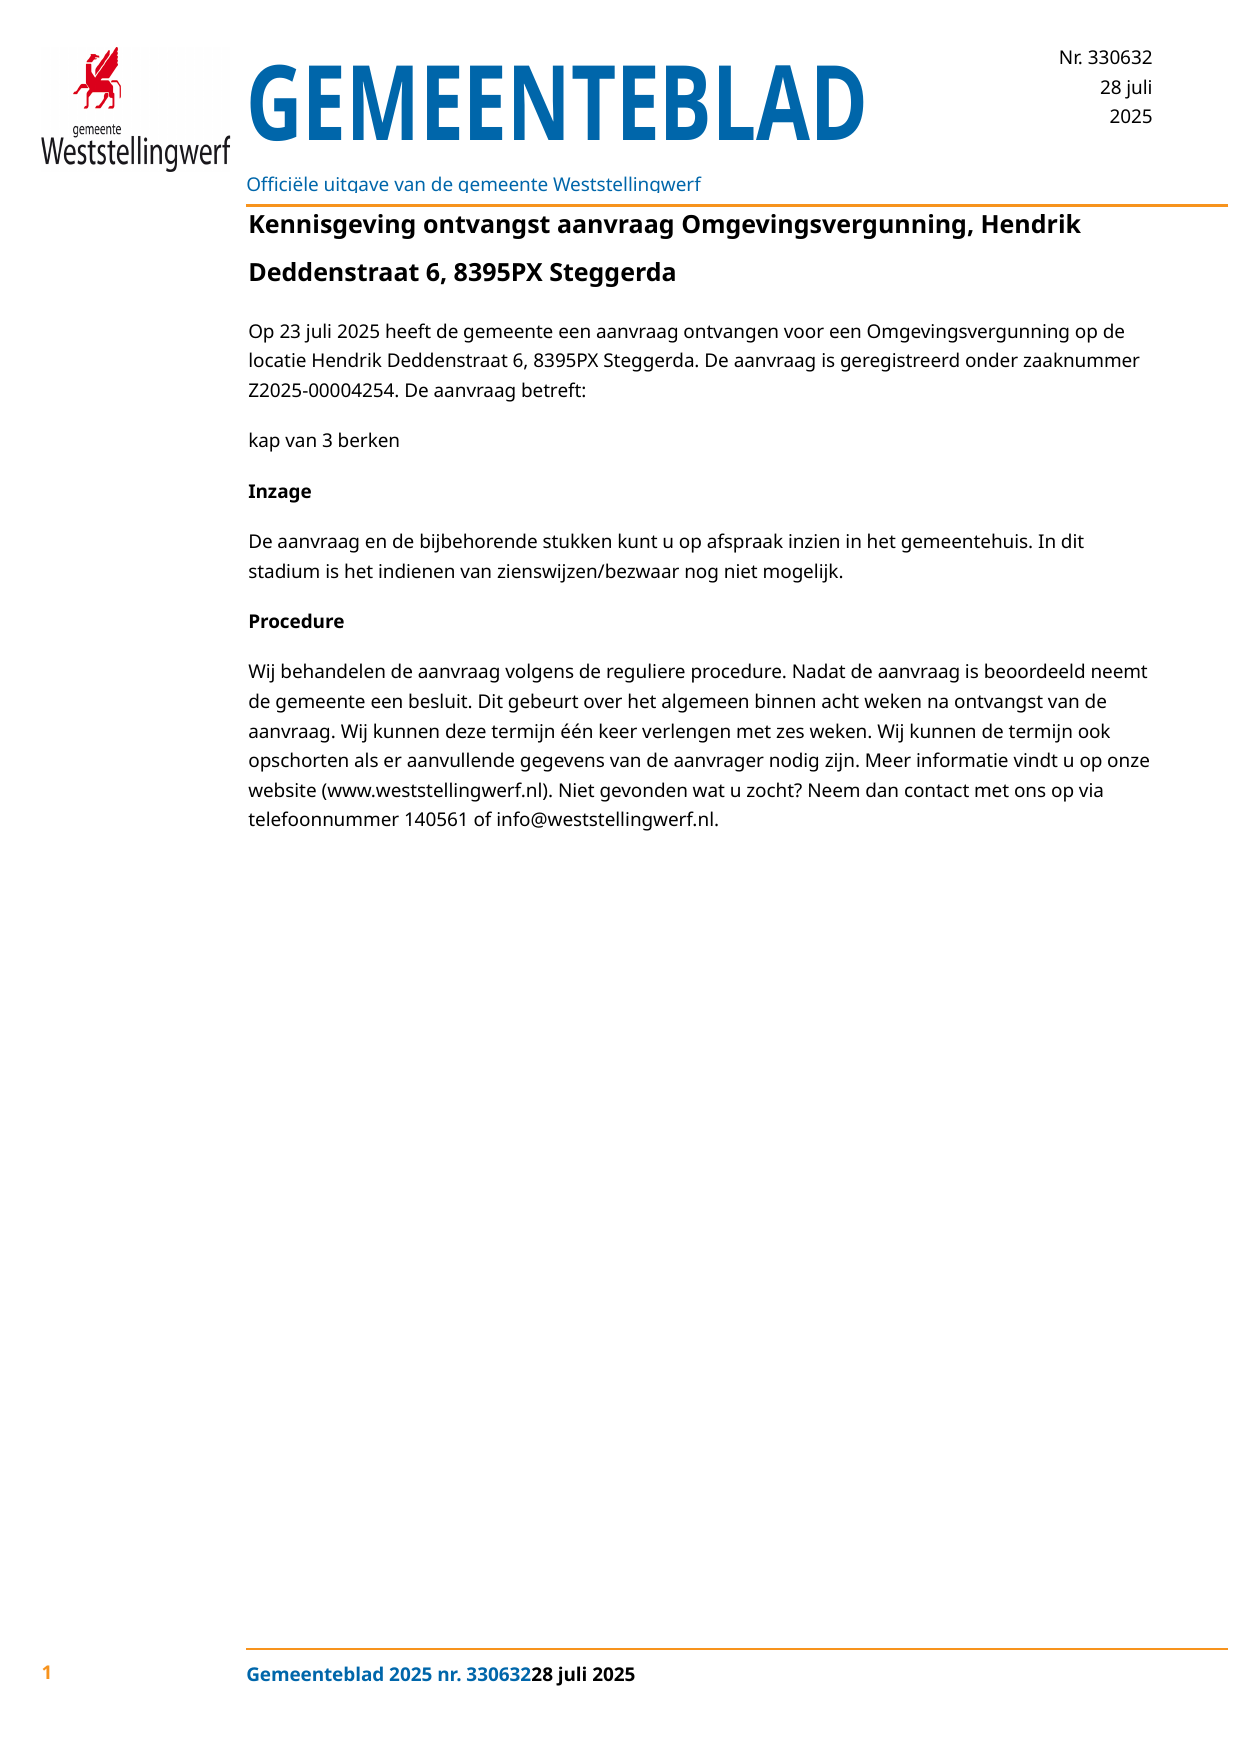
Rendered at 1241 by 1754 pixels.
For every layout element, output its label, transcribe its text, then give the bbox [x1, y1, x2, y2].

text Procedure [248, 608, 1152, 634]
text Wij behandelen de aanvraag volgens de reguliere procedure. Nadat de aanvraag is beoordeeld neemt de gemeente een besluit. Dit gebeurt over het algemeen binnen acht weken na ontvangst van de aanvraag. Wij kunnen deze termijn één keer verlengen met zes weken. Wij kunnen de termijn ook opschorten als er aanvullende gegevens van de aanvrager nodig zijn. Meer informatie vindt u op onze website (www.weststellingwerf.nl). Niet gevonden wat u zocht? Neem dan contact met ons op via telefoonnummer 140561 of info@weststellingwerf.nl. [248, 659, 1152, 832]
text kap van 3 berken [248, 427, 1152, 453]
text Inzage [248, 478, 1152, 504]
text Op 23 juli 2025 heeft de gemeente een aanvraag ontvangen voor een Omgevingsvergunning op de locatie Hendrik Deddenstraat 6, 8395PX Steggerda. De aanvraag is geregistreerd onder zaaknummer Z2025-00004254. De aanvraag betreft: [248, 318, 1152, 403]
text Kennisgeving ontvangst aanvraag Omgevingsvergunning, Hendrik Deddenstraat 6, 8395PX Steggerda [248, 207, 1152, 288]
text De aanvraag en de bijbehorende stukken kunt u op afspraak inzien in het gemeentehuis. In dit stadium is het indienen van zienswijzen/bezwaar nog niet mogelijk. [248, 528, 1152, 584]
picture [41, 47, 231, 172]
